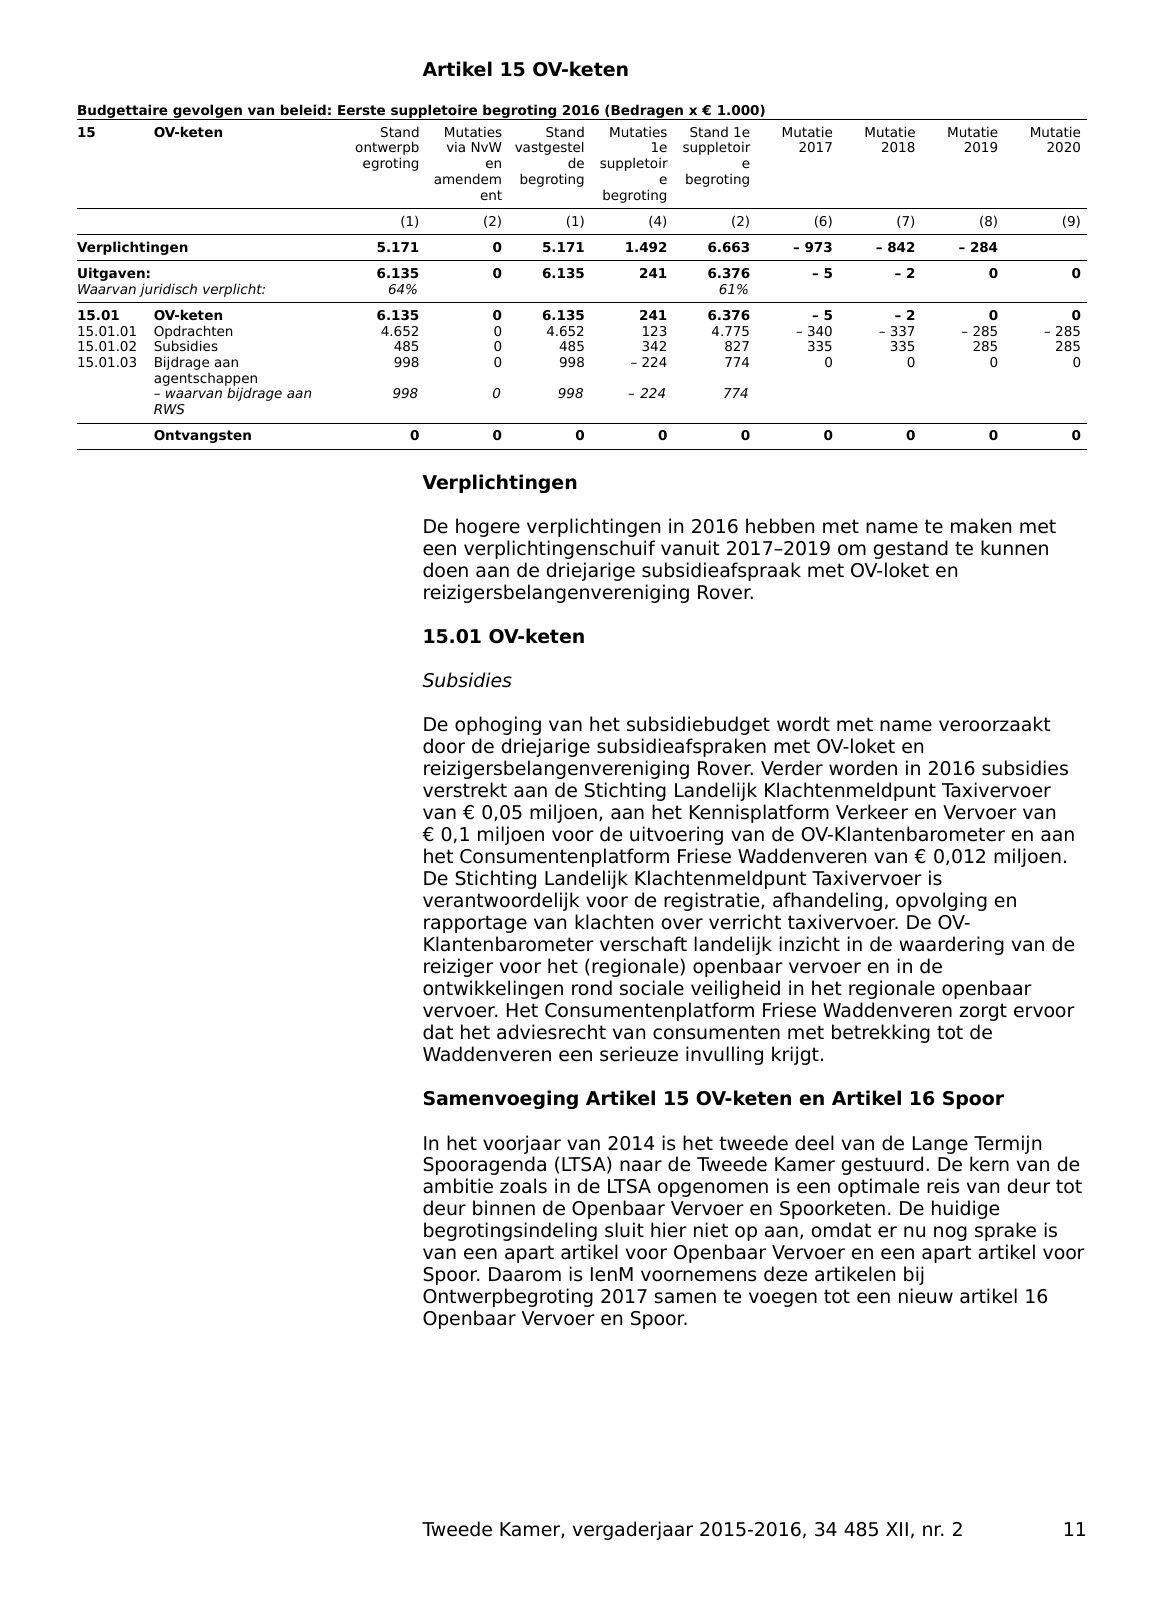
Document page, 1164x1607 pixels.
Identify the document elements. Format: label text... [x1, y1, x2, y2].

table_cell 6.376 [673, 261, 756, 281]
table_cell [425, 281, 508, 302]
table_cell 0 [1004, 303, 1087, 323]
table_cell [1004, 281, 1087, 302]
table_cell [921, 281, 1004, 302]
table_cell OV-keten [148, 120, 342, 208]
table_cell 285 [921, 339, 1004, 355]
table_cell [591, 281, 673, 302]
table_cell 6.376 [673, 303, 756, 323]
table_cell 0 [839, 424, 921, 448]
table_cell Mutatie 2017 [756, 120, 838, 208]
table_cell – 224 [591, 386, 673, 422]
table_cell [508, 281, 591, 302]
subtitle Samenvoeging Artikel 15 OV-keten en Artikel 16 Spoor [422, 1088, 1087, 1110]
table_cell Stand 1e suppletoire begroting [673, 120, 756, 208]
table_cell Mutaties via NvW en amendement [425, 120, 508, 208]
table_cell (4) [591, 209, 673, 234]
table_cell 4.652 [343, 323, 425, 339]
table_cell [77, 386, 148, 422]
table_cell 998 [508, 355, 591, 386]
table_cell Uitgaven: [77, 261, 342, 281]
table_cell (7) [839, 209, 921, 234]
table_cell 123 [591, 323, 673, 339]
table_cell Bijdrage aan agentschappen [148, 355, 342, 386]
table_cell 485 [343, 339, 425, 355]
table_cell 64% [343, 281, 425, 302]
table_cell 0 [425, 303, 508, 323]
table_cell [148, 209, 342, 234]
table_cell 0 [425, 261, 508, 281]
table_cell – 2 [839, 303, 921, 323]
table_cell Mutatie 2018 [839, 120, 921, 208]
table_header Budgettaire gevolgen van beleid: Eerste suppletoire begroting 2016 (Bedragen x € 1.000) [77, 103, 1087, 119]
table_cell 342 [591, 339, 673, 355]
text De ophoging van het subsidiebudget wordt met name veroorzaakt door de driejarige subsidieafspraken met OV-loket en reizigersbelangenvereniging Rover. Verder worden in 2016 subsidies verstrekt aan de Stichting Landelijk Klachtenmeldpunt Taxivervoer van € 0,05 miljoen, aan het Kennisplatform Verkeer en Vervoer van € 0,1 miljoen voor de uitvoering van de OV-Klantenbarometer en aan het Consumentenplatform Friese Waddenveren van € 0,012 miljoen. De Stichting Landelijk Klachtenmeldpunt Taxivervoer is verantwoordelijk voor de registratie, afhandeling, opvolging en rapportage van klachten over verricht taxivervoer. De OV-Klantenbarometer verschaft landelijk inzicht in de waardering van de reiziger voor het (regionale) openbaar vervoer en in de ontwikkelingen rond sociale veiligheid in het regionale openbaar vervoer. Het Consumentenplatform Friese Waddenveren zorgt ervoor dat het adviesrecht van consumenten met betrekking tot de Waddenveren een serieuze invulling krijgt. [422, 714, 1087, 1066]
table_cell – 973 [756, 235, 838, 260]
table_cell 335 [756, 339, 838, 355]
table_cell [839, 281, 921, 302]
table_cell 998 [343, 355, 425, 386]
table_cell 4.775 [673, 323, 756, 339]
table_cell 0 [508, 424, 591, 448]
table_cell 998 [508, 386, 591, 422]
table_cell 6.135 [508, 303, 591, 323]
table_cell 0 [1004, 261, 1087, 281]
table_cell [921, 386, 1004, 422]
table_cell 15.01.01 [77, 323, 148, 339]
table_cell 0 [756, 424, 838, 448]
table_cell 0 [343, 424, 425, 448]
text In het voorjaar van 2014 is het tweede deel van de Lange Termijn Spooragenda (LTSA) naar de Tweede Kamer gestuurd. De kern van de ambitie zoals in de LTSA opgenomen is een optimale reis van deur tot deur binnen de Openbaar Vervoer en Spoorketen. De huidige begrotingsindeling sluit hier niet op aan, omdat er nu nog sprake is van een apart artikel voor Openbaar Vervoer en een apart artikel voor Spoor. Daarom is IenM voornemens deze artikelen bij Ontwerpbegroting 2017 samen te voegen tot een nieuw artikel 16 Openbaar Vervoer en Spoor. [422, 1132, 1087, 1330]
table_cell (8) [921, 209, 1004, 234]
table_cell 0 [673, 424, 756, 448]
table_cell 15.01.02 [77, 339, 148, 355]
table_cell – 5 [756, 303, 838, 323]
table_cell Subsidies [148, 339, 342, 355]
table_cell 0 [1004, 355, 1087, 386]
table_cell 4.652 [508, 323, 591, 339]
table_cell (1) [508, 209, 591, 234]
text De hogere verplichtingen in 2016 hebben met name te maken met een verplichtingenschuif vanuit 2017–2019 om gestand te kunnen doen aan de driejarige subsidieafspraak met OV-loket en reizigersbelangenvereniging Rover. [422, 516, 1087, 604]
subtitle Artikel 15 OV-keten [422, 59, 1087, 81]
table_cell [1004, 235, 1087, 260]
table_cell 0 [425, 355, 508, 386]
table_cell [77, 209, 148, 234]
table_cell 0 [1004, 424, 1087, 448]
table_cell – 224 [591, 355, 673, 386]
table_cell 0 [425, 386, 508, 422]
table_cell Opdrachten [148, 323, 342, 339]
table_cell Waarvan juridisch verplicht: [77, 281, 342, 302]
table_cell 61% [673, 281, 756, 302]
table_cell 774 [673, 386, 756, 422]
table_cell (1) [343, 209, 425, 234]
table_cell 0 [425, 339, 508, 355]
table_cell 0 [591, 424, 673, 448]
table_cell 285 [1004, 339, 1087, 355]
table_cell Ontvangsten [148, 424, 342, 448]
subtitle Subsidies [422, 670, 1087, 692]
table_cell [1004, 386, 1087, 422]
table_cell 0 [921, 261, 1004, 281]
table_cell – 285 [1004, 323, 1087, 339]
table_cell 0 [921, 303, 1004, 323]
table_cell [756, 386, 838, 422]
table_cell 15 [77, 120, 148, 208]
table_cell Stand vastgestelde begroting [508, 120, 591, 208]
subtitle Verplichtingen [422, 472, 1087, 494]
table_cell 827 [673, 339, 756, 355]
table_cell Mutatie 2020 [1004, 120, 1087, 208]
table_cell 485 [508, 339, 591, 355]
table_cell – 337 [839, 323, 921, 339]
table_cell – 842 [839, 235, 921, 260]
table_cell [839, 386, 921, 422]
table_cell 0 [839, 355, 921, 386]
table_cell Mutaties 1e suppletoire begroting [591, 120, 673, 208]
table_cell 0 [921, 424, 1004, 448]
table_cell 0 [756, 355, 838, 386]
table_cell 335 [839, 339, 921, 355]
table_cell (2) [673, 209, 756, 234]
table_cell – waarvan bijdrage aan RWS [148, 386, 342, 422]
table_cell 6.135 [343, 261, 425, 281]
subtitle 15.01 OV-keten [422, 626, 1087, 648]
table_cell 5.171 [508, 235, 591, 260]
table_cell – 5 [756, 261, 838, 281]
table_cell – 284 [921, 235, 1004, 260]
table_cell OV-keten [148, 303, 342, 323]
table_cell (9) [1004, 209, 1087, 234]
table_cell [756, 281, 838, 302]
table_cell 15.01 [77, 303, 148, 323]
table_cell 5.171 [343, 235, 425, 260]
table_cell 6.135 [343, 303, 425, 323]
table_cell (2) [425, 209, 508, 234]
table_cell 241 [591, 261, 673, 281]
table_cell Verplichtingen [77, 235, 342, 260]
table_cell 15.01.03 [77, 355, 148, 386]
table_cell 6.663 [673, 235, 756, 260]
table_cell Stand ontwerpbegroting [343, 120, 425, 208]
table_cell – 285 [921, 323, 1004, 339]
table_cell 0 [425, 235, 508, 260]
table_cell 998 [343, 386, 425, 422]
table_cell – 340 [756, 323, 838, 339]
table_cell [77, 424, 148, 448]
table_cell 0 [425, 424, 508, 448]
table_cell (6) [756, 209, 838, 234]
table_cell 1.492 [591, 235, 673, 260]
table_cell – 2 [839, 261, 921, 281]
table_cell 774 [673, 355, 756, 386]
table_cell 0 [425, 323, 508, 339]
table_cell 0 [921, 355, 1004, 386]
table_cell 241 [591, 303, 673, 323]
table_cell 6.135 [508, 261, 591, 281]
table_cell Mutatie 2019 [921, 120, 1004, 208]
